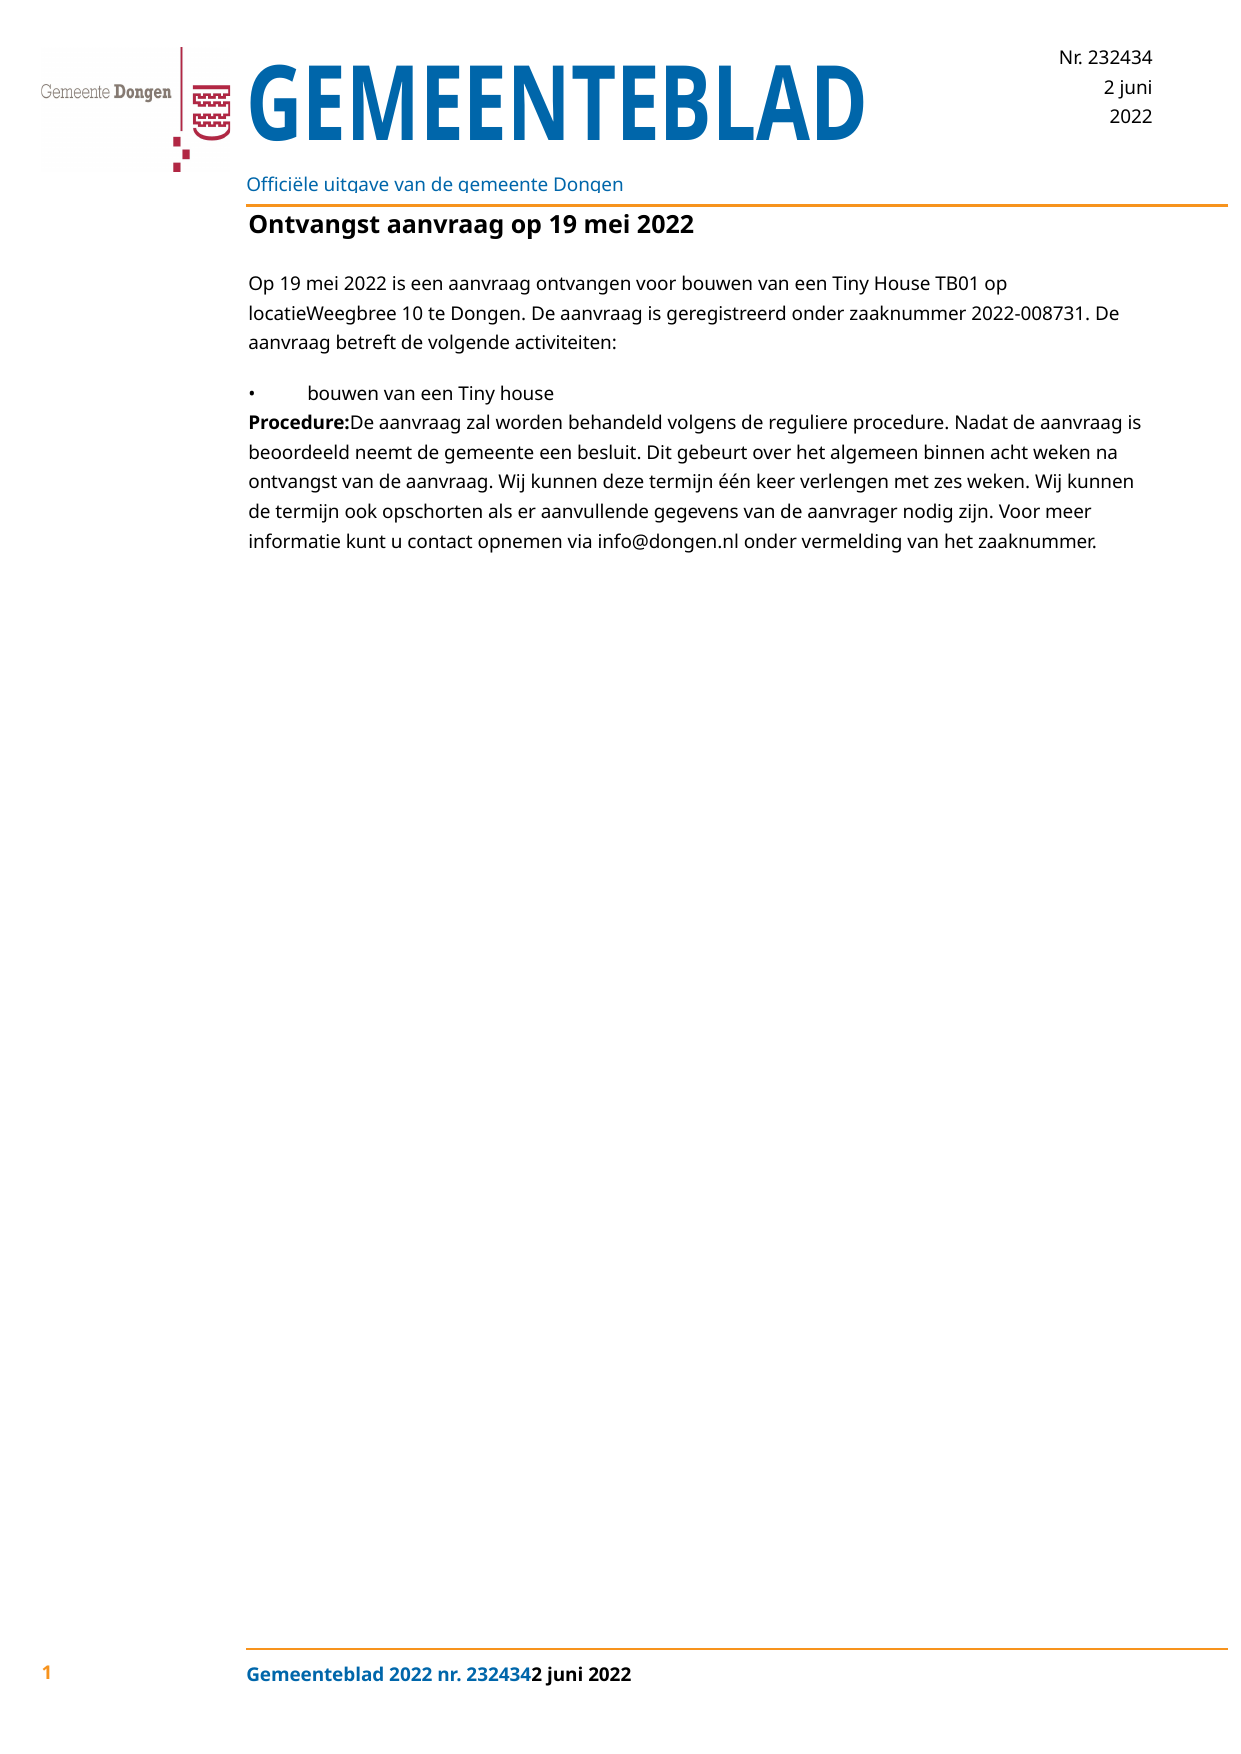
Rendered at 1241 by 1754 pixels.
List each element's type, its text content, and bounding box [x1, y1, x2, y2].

text Procedure:De aanvraag zal worden behandeld volgens de reguliere procedure. Nadat de aanvraag is beoordeeld neemt de gemeente een besluit. Dit gebeurt over het algemeen binnen acht weken na ontvangst van de aanvraag. Wij kunnen deze termijn één keer verlengen met zes weken. Wij kunnen de termijn ook opschorten als er aanvullende gegevens van de aanvrager nodig zijn. Voor meer informatie kunt u contact opnemen via info@dongen.nl onder vermelding van het zaaknummer. [248, 409, 1152, 553]
text Op 19 mei 2022 is een aanvraag ontvangen voor bouwen van een Tiny House TB01 op locatieWeegbree 10 te Dongen. De aanvraag is geregistreerd onder zaaknummer 2022-008731. De aanvraag betreft de volgende activiteiten: [248, 270, 1152, 355]
list bouwen van een Tiny house [248, 380, 1152, 406]
picture [41, 47, 231, 172]
text Ontvangst aanvraag op 19 mei 2022 [248, 207, 1152, 241]
